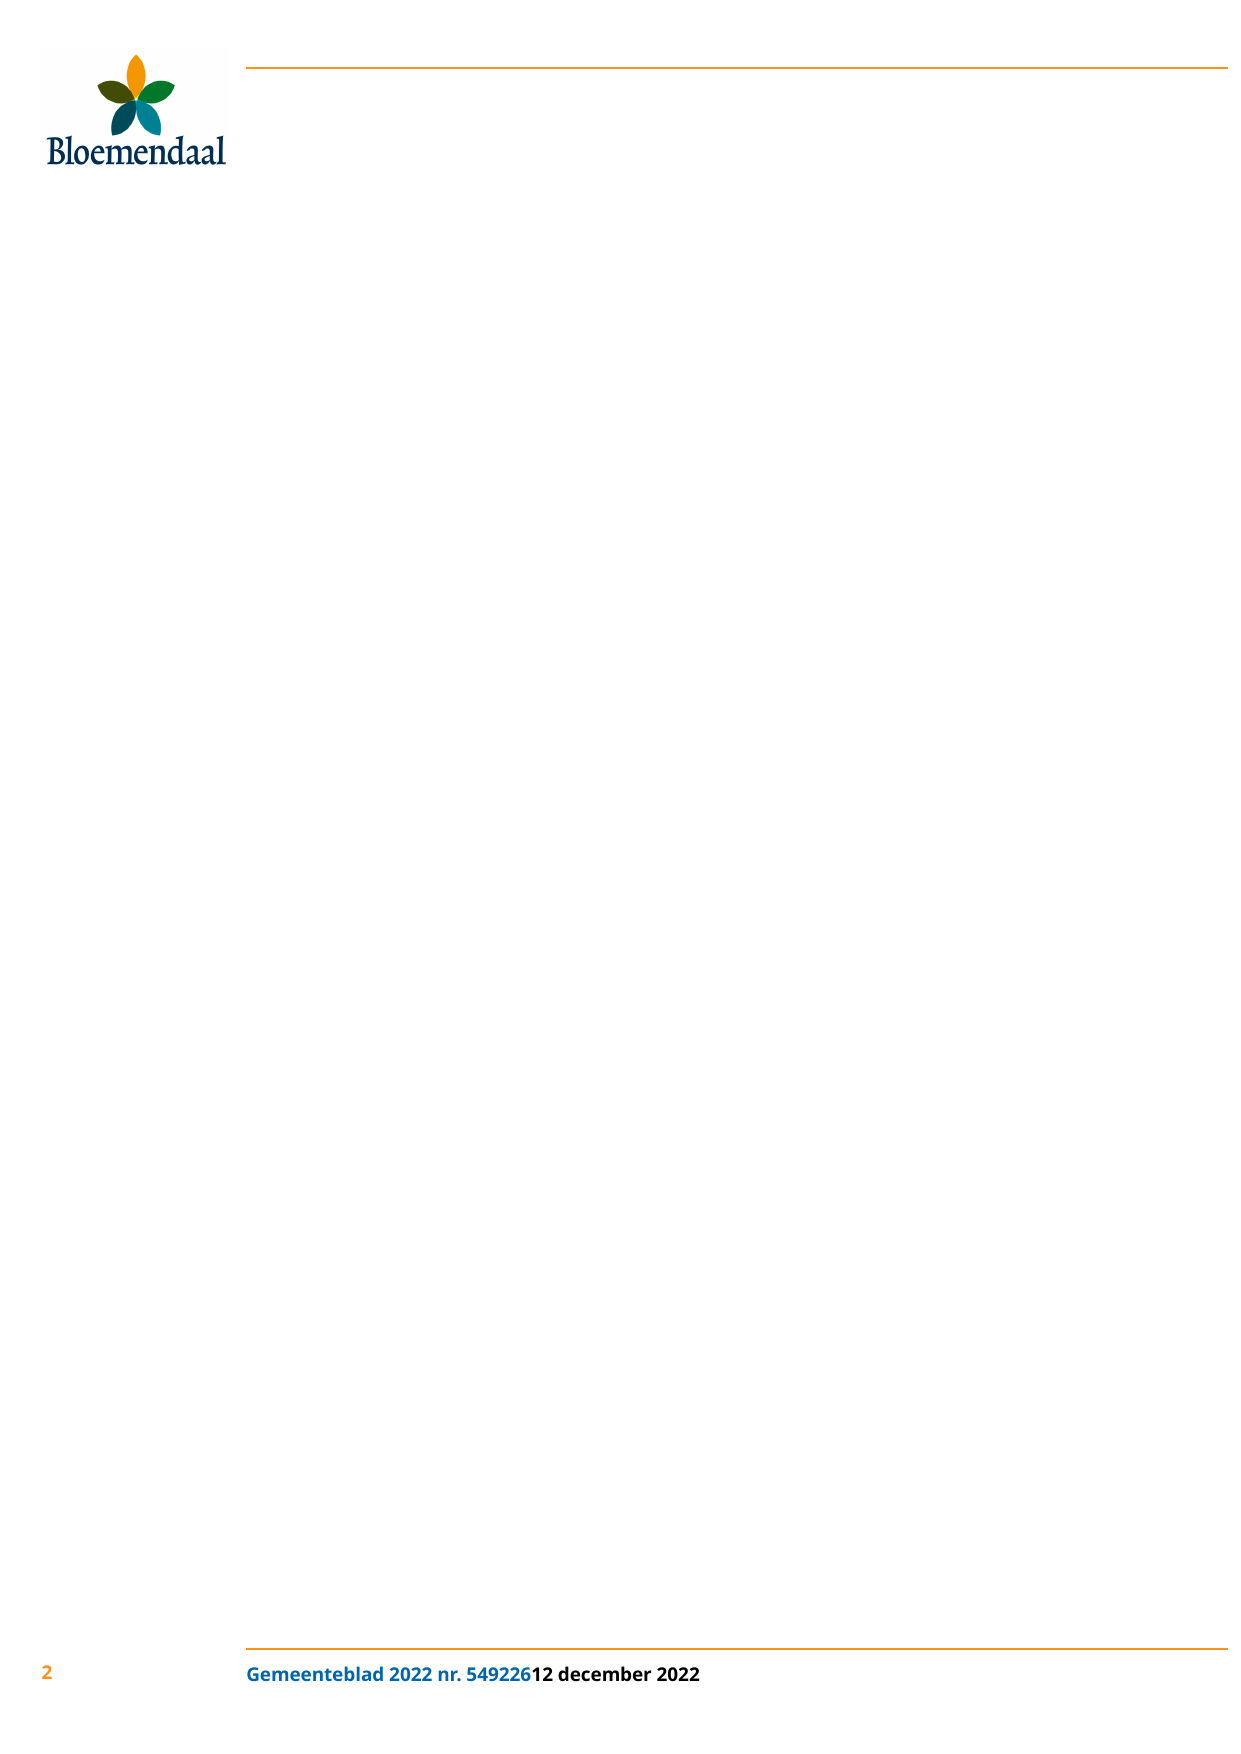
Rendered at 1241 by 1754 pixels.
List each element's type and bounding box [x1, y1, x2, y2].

picture [41, 47, 231, 172]
